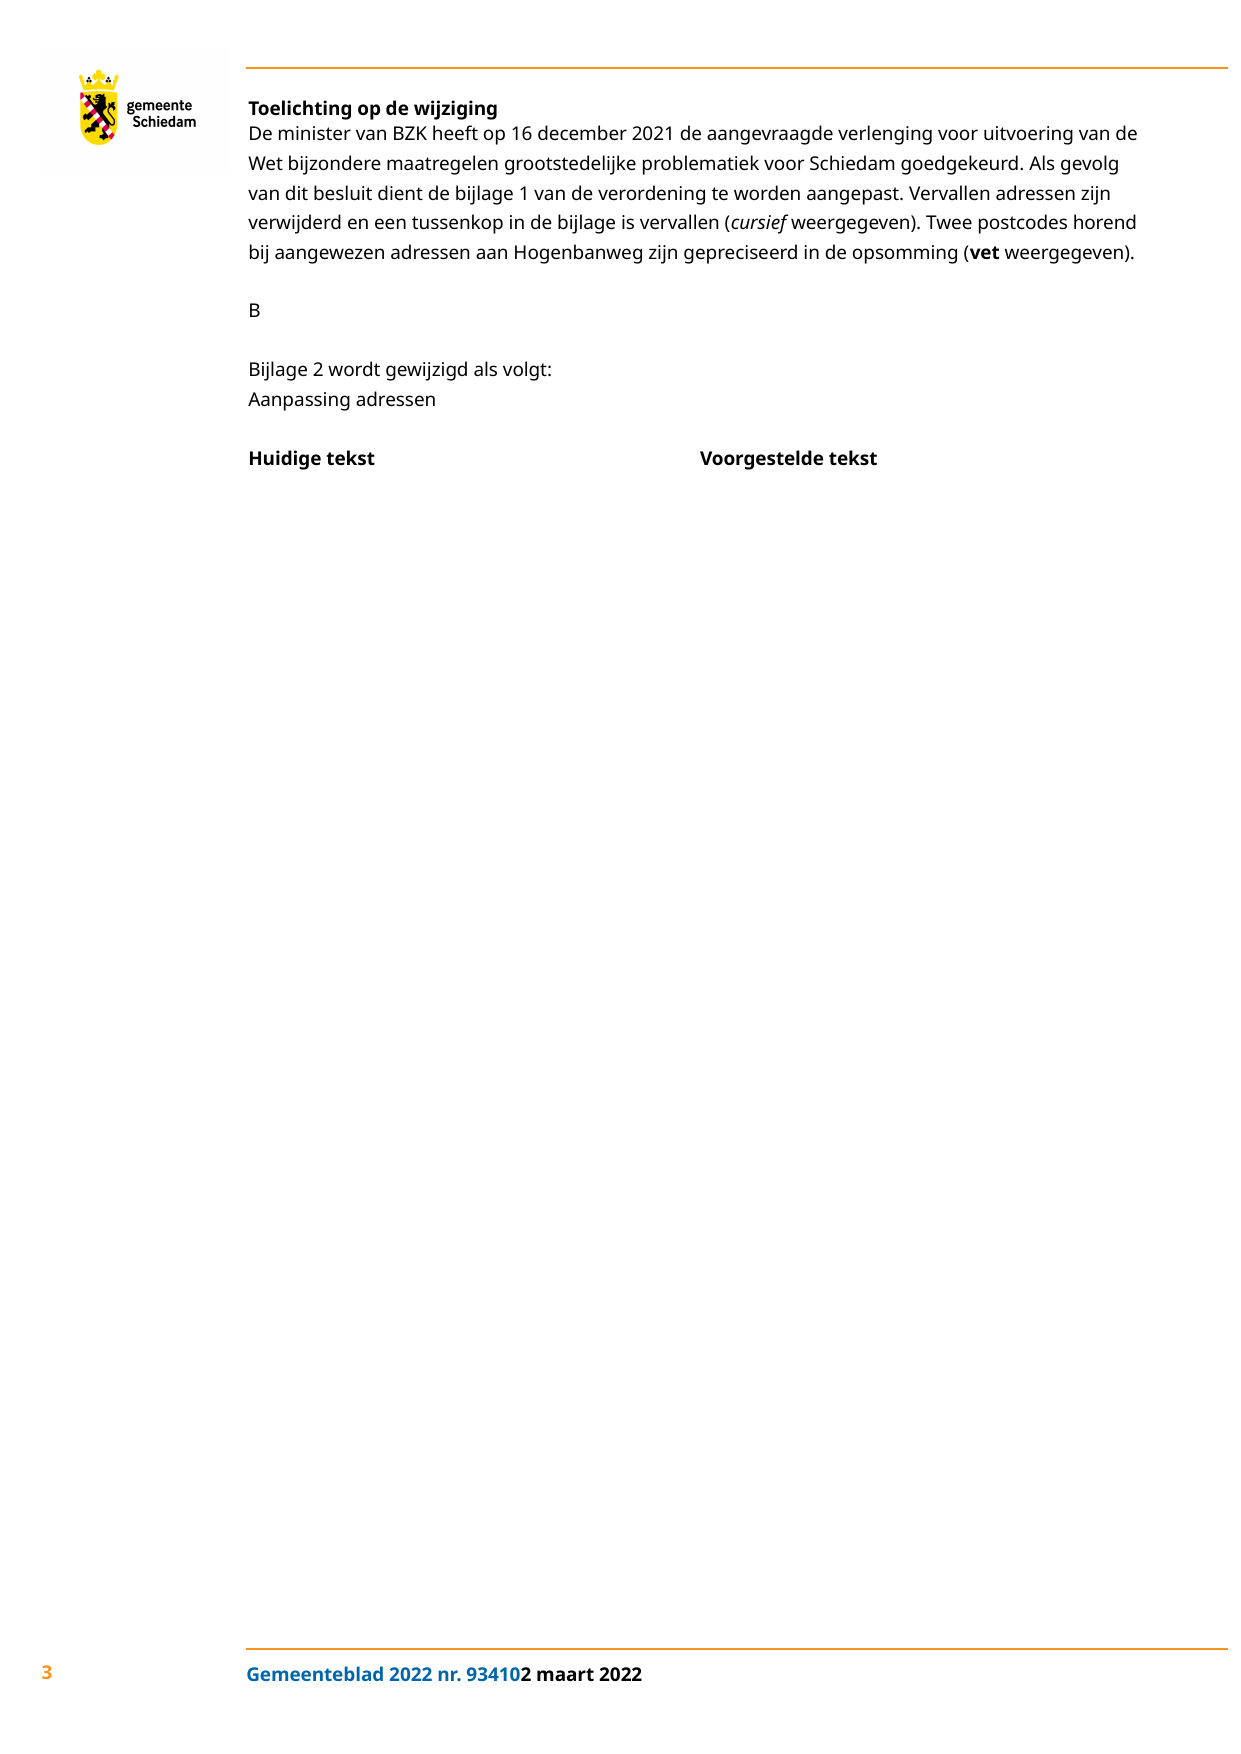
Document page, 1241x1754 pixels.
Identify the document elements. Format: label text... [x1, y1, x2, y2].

text Aanpassing adressen [248, 386, 1152, 412]
picture [41, 47, 231, 172]
text B [248, 297, 1152, 323]
table_cell De minister van BZK heeft op 16 december 2021 de aangevraagde verlenging voor uitvoering van de Wet bijzondere maatregelen grootstedelijke problematiek voor Schiedam goedgekeurd. Als gevolg van dit besluit dient de bijlage 1 van de verordening te worden aangepast. Vervallen adressen zijn verwijderd en een tussenkop in de bijlage is vervallen (cursief weergegeven). Twee postcodes horend bij aangewezen adressen aan Hogenbanweg zijn gepreciseerd in de opsomming (vet weergegeven). [248, 121, 1152, 264]
table_header Huidige tekst [248, 445, 700, 471]
table_header Voorgestelde tekst [700, 445, 1152, 471]
text Bijlage 2 wordt gewijzigd als volgt: [248, 357, 1152, 382]
table_cell Toelichting op de wijziging [248, 95, 1152, 121]
